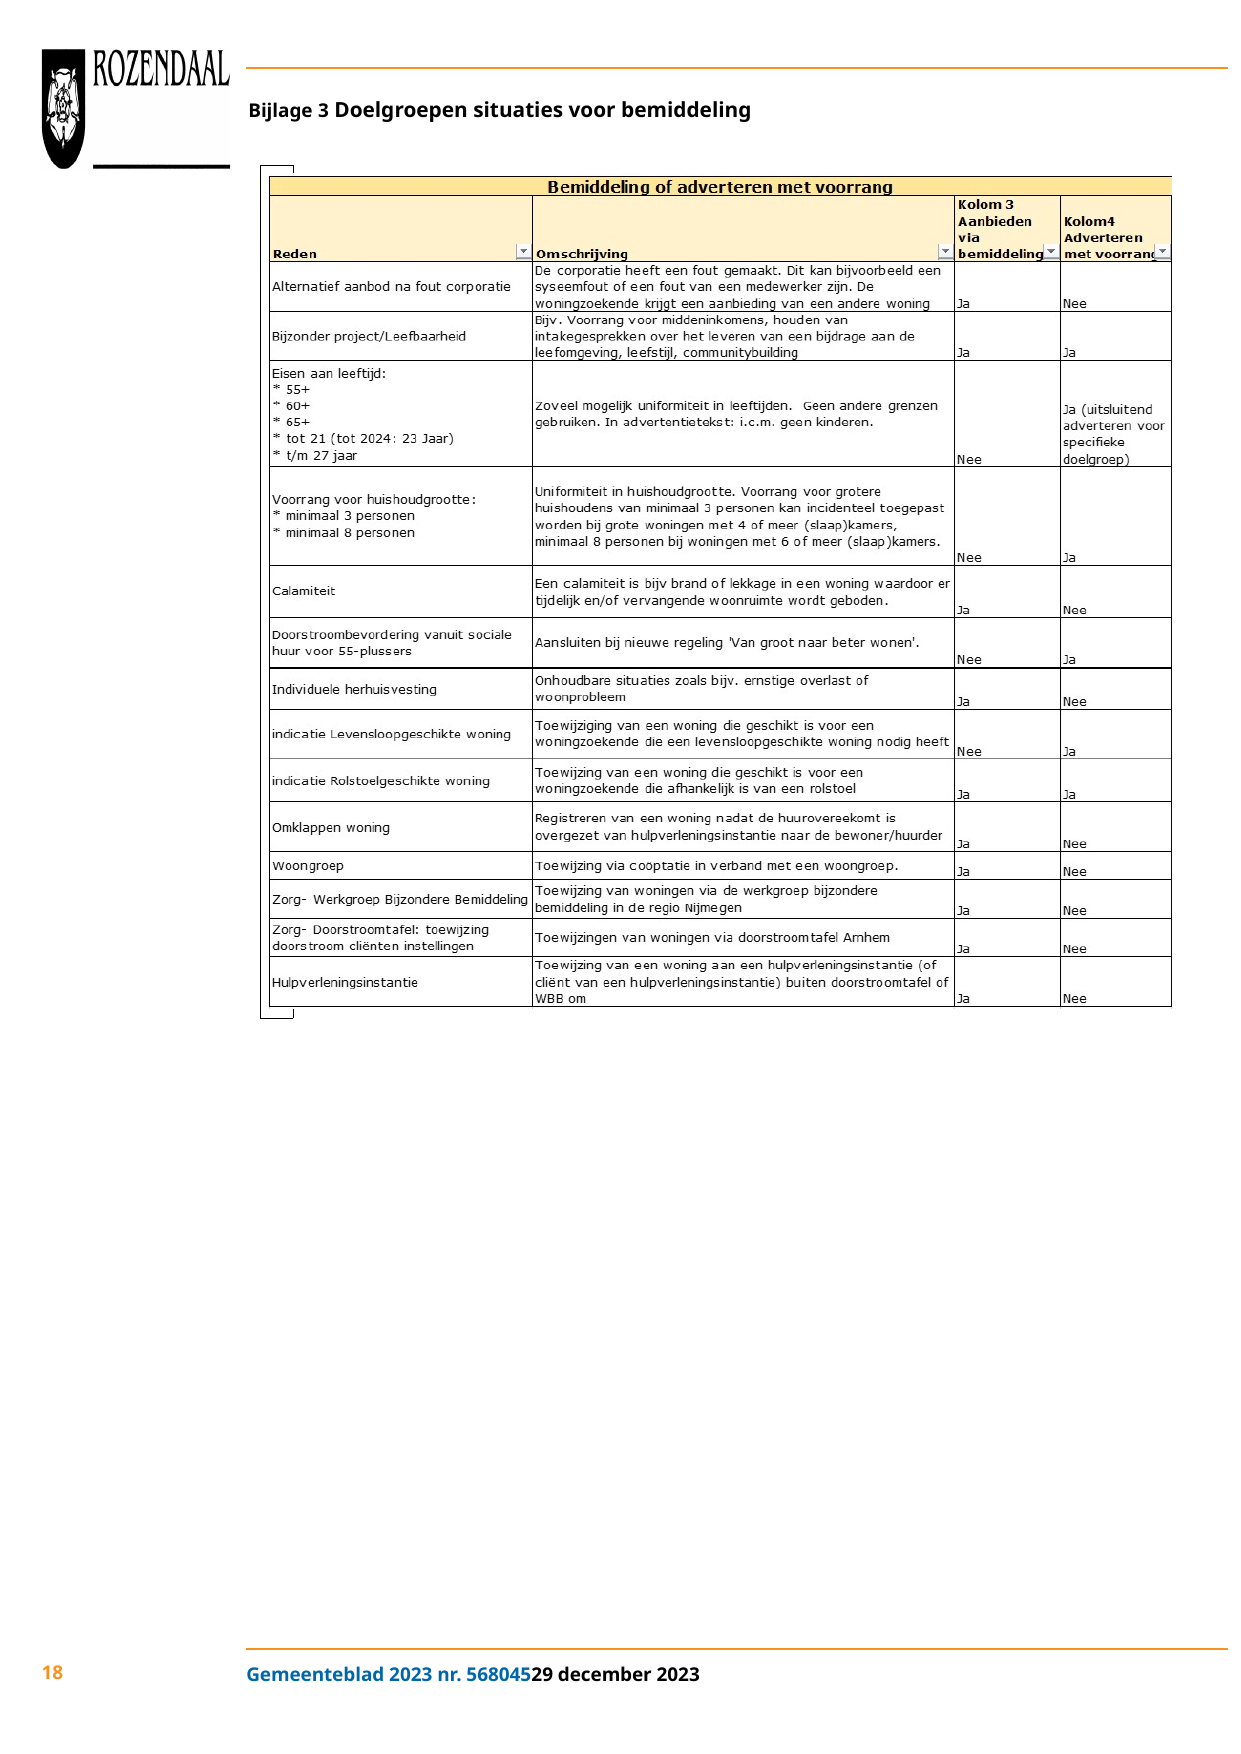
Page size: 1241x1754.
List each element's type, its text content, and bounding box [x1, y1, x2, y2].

text Bijlage 3 Doelgroepen situaties voor bemiddeling [248, 95, 1152, 123]
picture [268, 173, 1173, 1009]
picture [41, 47, 231, 172]
